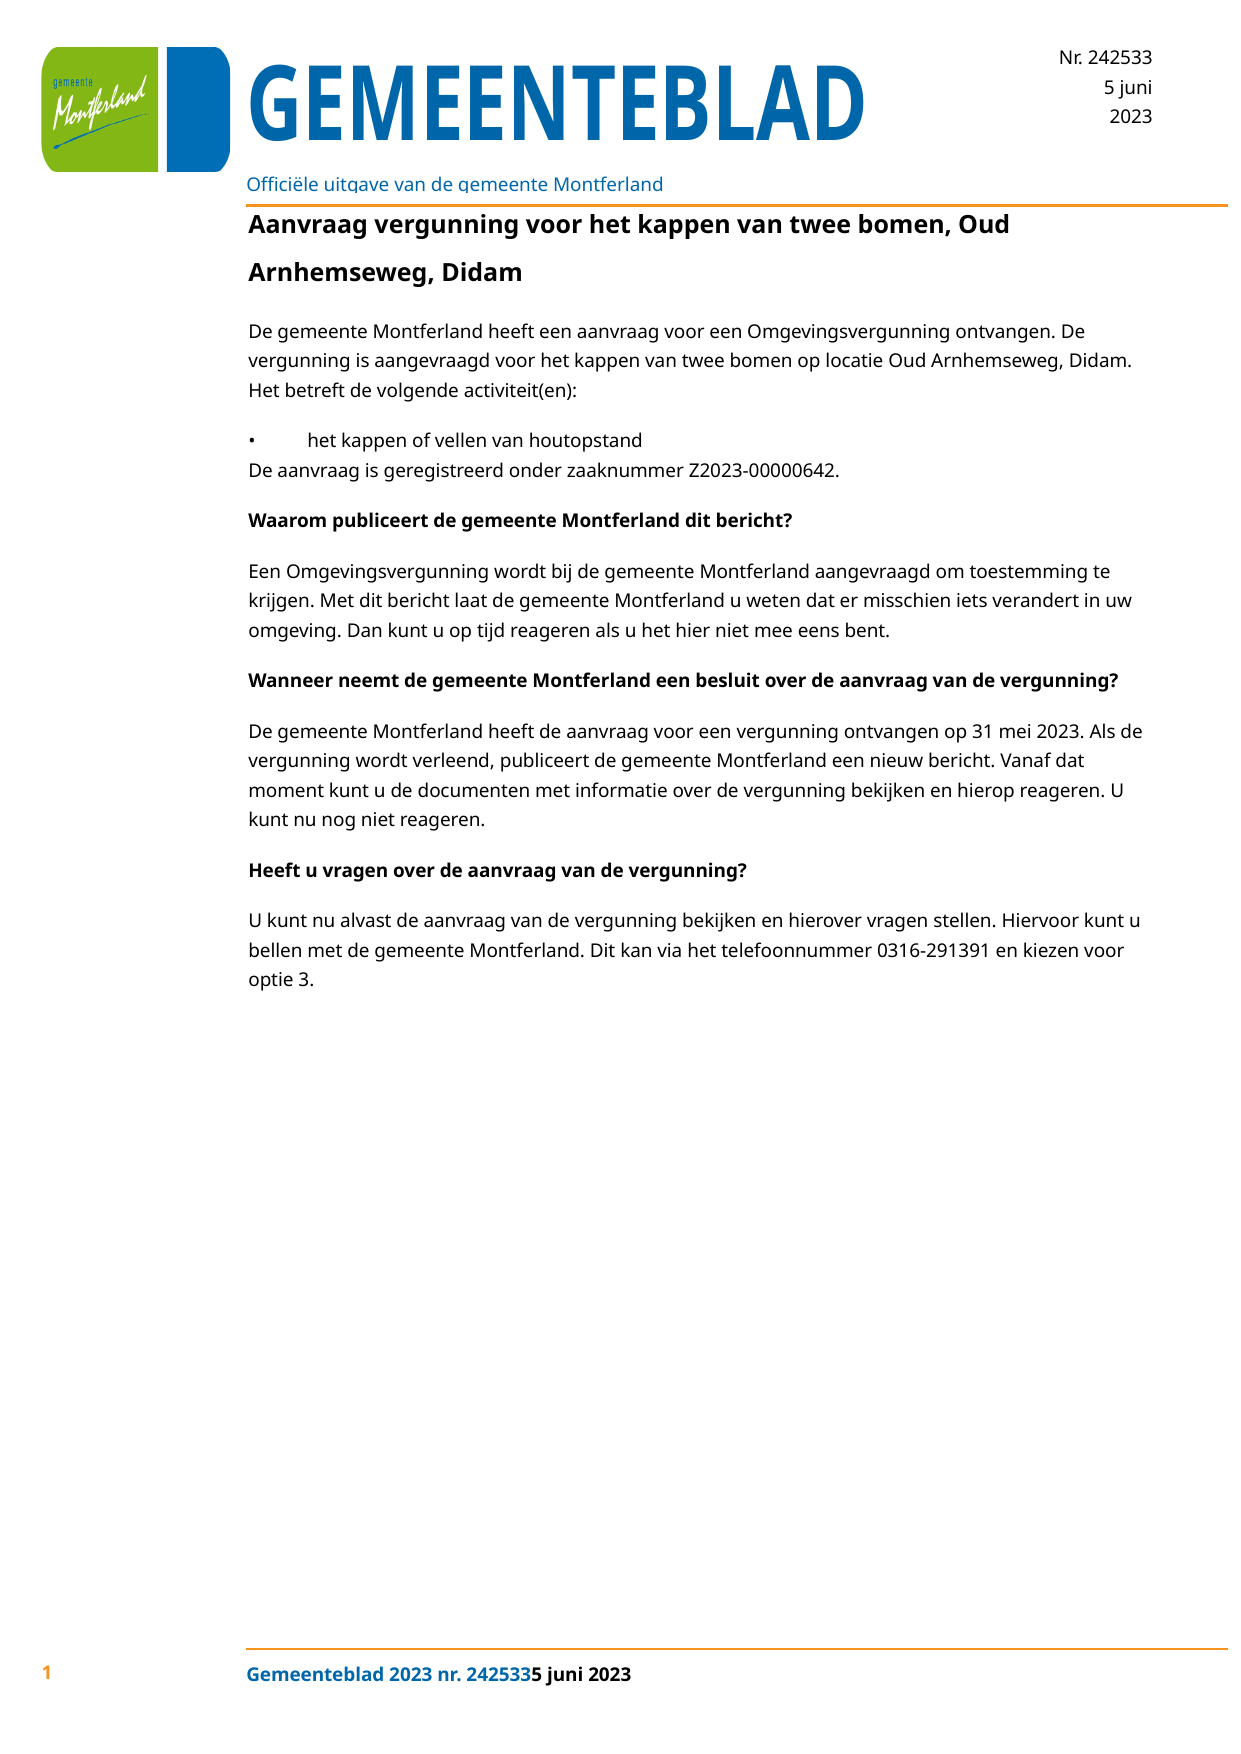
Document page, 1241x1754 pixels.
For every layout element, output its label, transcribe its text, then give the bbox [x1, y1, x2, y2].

text De gemeente Montferland heeft een aanvraag voor een Omgevingsvergunning ontvangen. De vergunning is aangevraagd voor het kappen van twee bomen op locatie Oud Arnhemseweg, Didam. Het betreft de volgende activiteit(en): [248, 318, 1152, 403]
text U kunt nu alvast de aanvraag van de vergunning bekijken en hierover vragen stellen. Hiervoor kunt u bellen met de gemeente Montferland. Dit kan via het telefoonnummer 0316-291391 en kiezen voor optie 3. [248, 907, 1152, 992]
picture [41, 47, 231, 172]
text Een Omgevingsvergunning wordt bij de gemeente Montferland aangevraagd om toestemming te krijgen. Met dit bericht laat de gemeente Montferland u weten dat er misschien iets verandert in uw omgeving. Dan kunt u op tijd reageren als u het hier niet mee eens bent. [248, 558, 1152, 643]
text Waarom publiceert de gemeente Montferland dit bericht? [248, 507, 1152, 533]
text Heeft u vragen over de aanvraag van de vergunning? [248, 857, 1152, 883]
text Wanneer neemt de gemeente Montferland een besluit over de aanvraag van de vergunning? [248, 667, 1152, 693]
text De aanvraag is geregistreerd onder zaaknummer Z2023-00000642. [248, 457, 1152, 483]
list het kappen of vellen van houtopstand [248, 427, 1152, 453]
text Aanvraag vergunning voor het kappen van twee bomen, Oud Arnhemseweg, Didam [248, 207, 1152, 288]
text De gemeente Montferland heeft de aanvraag voor een vergunning ontvangen op 31 mei 2023. Als de vergunning wordt verleend, publiceert de gemeente Montferland een nieuw bericht. Vanaf dat moment kunt u de documenten met informatie over de vergunning bekijken en hierop reageren. U kunt nu nog niet reageren. [248, 718, 1152, 832]
